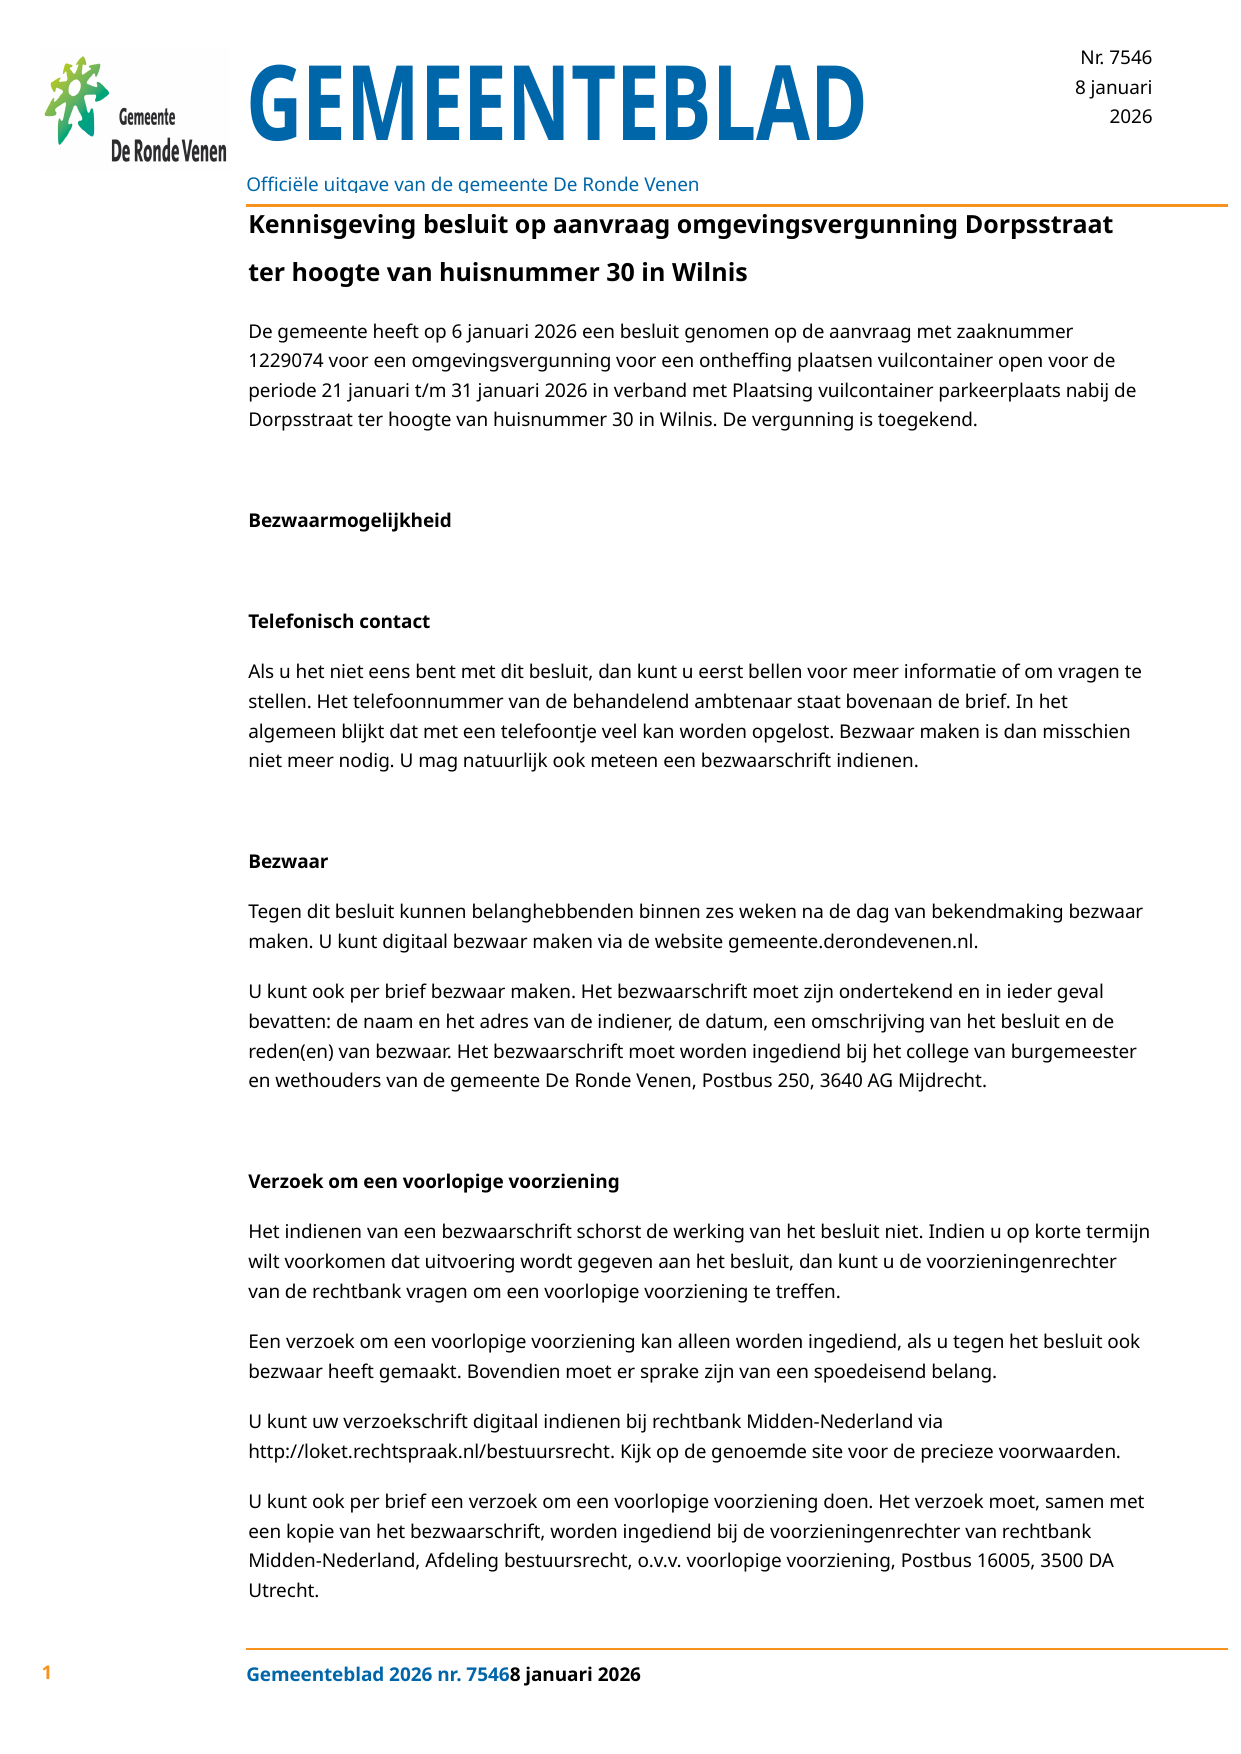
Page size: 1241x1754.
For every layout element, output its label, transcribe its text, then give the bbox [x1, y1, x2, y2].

text Bezwaar [248, 848, 1152, 874]
text Tegen dit besluit kunnen belanghebbenden binnen zes weken na de dag van bekendmaking bezwaar maken. U kunt digitaal bezwaar maken via de website gemeente.derondevenen.nl. [248, 899, 1152, 954]
text Telefonisch contact [248, 608, 1152, 634]
text Bezwaarmogelijkheid [248, 507, 1152, 533]
text Kennisgeving besluit op aanvraag omgevingsvergunning Dorpsstraat ter hoogte van huisnummer 30 in Wilnis [248, 207, 1152, 288]
text U kunt uw verzoekschrift digitaal indienen bij rechtbank Midden-Nederland via http://loket.rechtspraak.nl/bestuursrecht. Kijk op de genoemde site voor de precieze voorwaarden. [248, 1408, 1152, 1464]
text Als u het niet eens bent met dit besluit, dan kunt u eerst bellen voor meer informatie of om vragen te stellen. Het telefoonnummer van de behandelend ambtenaar staat bovenaan de brief. In het algemeen blijkt dat met een telefoontje veel kan worden opgelost. Bezwaar maken is dan misschien niet meer nodig. U mag natuurlijk ook meteen een bezwaarschrift indienen. [248, 659, 1152, 773]
text U kunt ook per brief bezwaar maken. Het bezwaarschrift moet zijn ondertekend en in ieder geval bevatten: de naam en het adres van de indiener, de datum, een omschrijving van het besluit en de reden(en) van bezwaar. Het bezwaarschrift moet worden ingediend bij het college van burgemeester en wethouders van de gemeente De Ronde Venen, Postbus 250, 3640 AG Mijdrecht. [248, 979, 1152, 1093]
text Verzoek om een voorlopige voorziening [248, 1168, 1152, 1194]
text De gemeente heeft op 6 januari 2026 een besluit genomen op de aanvraag met zaaknummer 1229074 voor een omgevingsvergunning voor een ontheffing plaatsen vuilcontainer open voor de periode 21 januari t/m 31 januari 2026 in verband met Plaatsing vuilcontainer parkeerplaats nabij de Dorpsstraat ter hoogte van huisnummer 30 in Wilnis. De vergunning is toegekend. [248, 318, 1152, 432]
text Een verzoek om een voorlopige voorziening kan alleen worden ingediend, als u tegen het besluit ook bezwaar heeft gemaakt. Bovendien moet er sprake zijn van een spoedeisend belang. [248, 1328, 1152, 1384]
text Het indienen van een bezwaarschrift schorst de werking van het besluit niet. Indien u op korte termijn wilt voorkomen dat uitvoering wordt gegeven aan het besluit, dan kunt u de voorzieningenrechter van de rechtbank vragen om een voorlopige voorziening te treffen. [248, 1219, 1152, 1304]
picture [41, 47, 231, 172]
text U kunt ook per brief een verzoek om een voorlopige voorziening doen. Het verzoek moet, samen met een kopie van het bezwaarschrift, worden ingediend bij de voorzieningenrechter van rechtbank Midden-Nederland, Afdeling bestuursrecht, o.v.v. voorlopige voorziening, Postbus 16005, 3500 DA Utrecht. [248, 1488, 1152, 1603]
